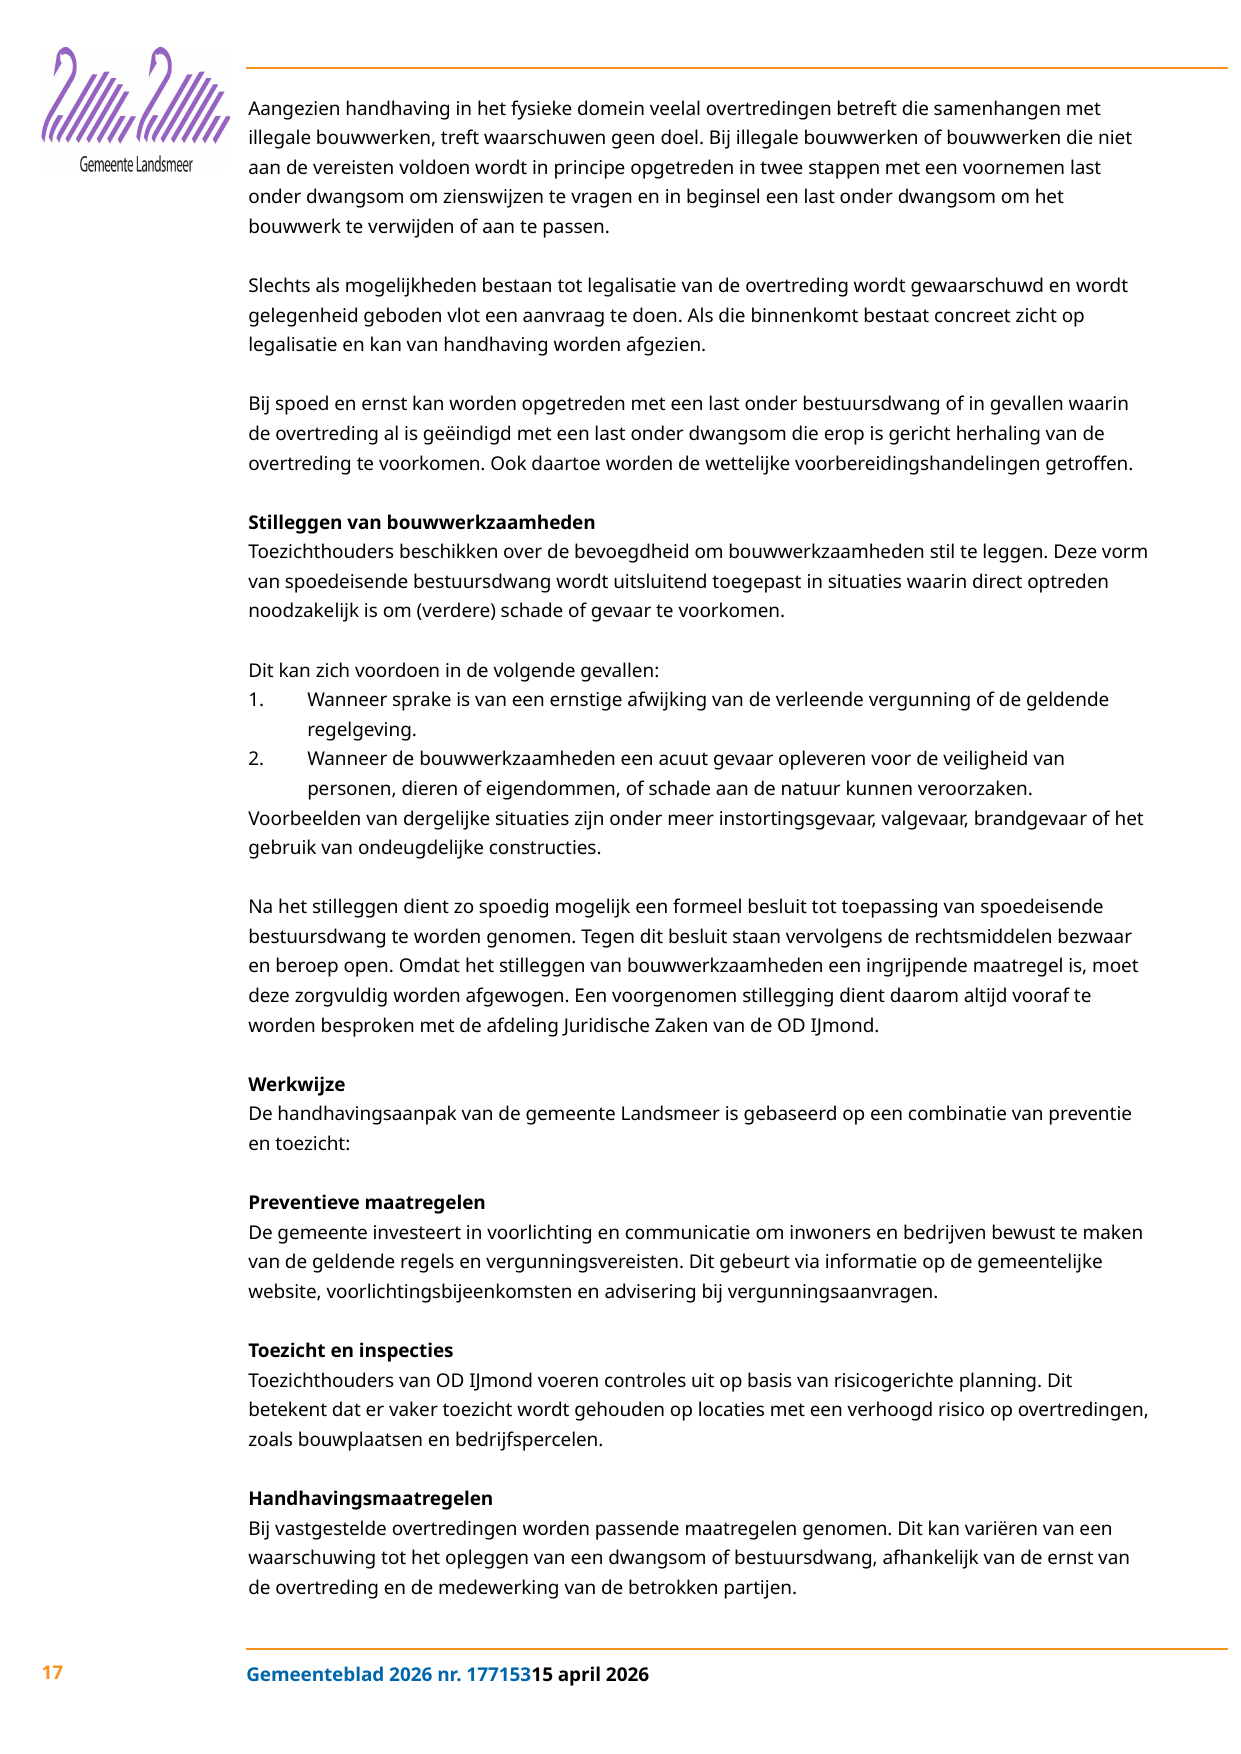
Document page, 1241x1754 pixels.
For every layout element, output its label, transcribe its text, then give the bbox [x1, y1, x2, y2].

text Dit kan zich voordoen in de volgende gevallen: [248, 657, 1152, 683]
text Na het stilleggen dient zo spoedig mogelijk een formeel besluit tot toepassing van spoedeisende bestuursdwang te worden genomen. Tegen dit besluit staan vervolgens de rechtsmiddelen bezwaar en beroep open. Omdat het stilleggen van bouwwerkzaamheden een ingrijpende maatregel is, moet deze zorgvuldig worden afgewogen. Een voorgenomen stillegging dient daarom altijd vooraf te worden besproken met de afdeling Juridische Zaken van de OD IJmond. [248, 893, 1152, 1038]
text Werkwijze [248, 1071, 1152, 1097]
text Preventieve maatregelen [248, 1189, 1152, 1215]
text Toezicht en inspecties [248, 1337, 1152, 1363]
text Voorbeelden van dergelijke situaties zijn onder meer instortingsgevaar, valgevaar, brandgevaar of het gebruik van ondeugdelijke constructies. [248, 805, 1152, 860]
list Wanneer sprake is van een ernstige afwijking van de verleende vergunning of de geldende regelgeving. [248, 686, 1152, 742]
text Toezichthouders van OD IJmond voeren controles uit op basis van risicogerichte planning. Dit betekent dat er vaker toezicht wordt gehouden op locaties met een verhoogd risico op overtredingen, zoals bouwplaatsen en bedrijfspercelen. [248, 1367, 1152, 1452]
text Bij vastgestelde overtredingen worden passende maatregelen genomen. Dit kan variëren van een waarschuwing tot het opleggen van een dwangsom of bestuursdwang, afhankelijk van de ernst van de overtreding en de medewerking van de betrokken partijen. [248, 1515, 1152, 1600]
text Toezichthouders beschikken over de bevoegdheid om bouwwerkzaamheden stil te leggen. Deze vorm van spoedeisende bestuursdwang wordt uitsluitend toegepast in situaties waarin direct optreden noodzakelijk is om (verdere) schade of gevaar te voorkomen. [248, 538, 1152, 623]
text De handhavingsaanpak van de gemeente Landsmeer is gebaseerd op een combinatie van preventie en toezicht: [248, 1101, 1152, 1156]
text Handhavingsmaatregelen [248, 1485, 1152, 1511]
text Stilleggen van bouwwerkzaamheden [248, 509, 1152, 535]
text De gemeente investeert in voorlichting en communicatie om inwoners en bedrijven bewust te maken van de geldende regels en vergunningsvereisten. Dit gebeurt via informatie op de gemeentelijke website, voorlichtingsbijeenkomsten en advisering bij vergunningsaanvragen. [248, 1219, 1152, 1304]
list Wanneer de bouwwerkzaamheden een acuut gevaar opleveren voor de veiligheid van personen, dieren of eigendommen, of schade aan de natuur kunnen veroorzaken. [248, 746, 1152, 801]
picture [41, 47, 231, 172]
text Slechts als mogelijkheden bestaan tot legalisatie van de overtreding wordt gewaarschuwd en wordt gelegenheid geboden vlot een aanvraag te doen. Als die binnenkomt bestaat concreet zicht op legalisatie en kan van handhaving worden afgezien. [248, 272, 1152, 357]
text Bij spoed en ernst kan worden opgetreden met een last onder bestuursdwang of in gevallen waarin de overtreding al is geëindigd met een last onder dwangsom die erop is gericht herhaling van de overtreding te voorkomen. Ook daartoe worden de wettelijke voorbereidingshandelingen getroffen. [248, 391, 1152, 476]
text Aangezien handhaving in het fysieke domein veelal overtredingen betreft die samenhangen met illegale bouwwerken, treft waarschuwen geen doel. Bij illegale bouwwerken of bouwwerken die niet aan de vereisten voldoen wordt in principe opgetreden in twee stappen met een voornemen last onder dwangsom om zienswijzen te vragen en in beginsel een last onder dwangsom om het bouwwerk te verwijden of aan te passen. [248, 95, 1152, 239]
